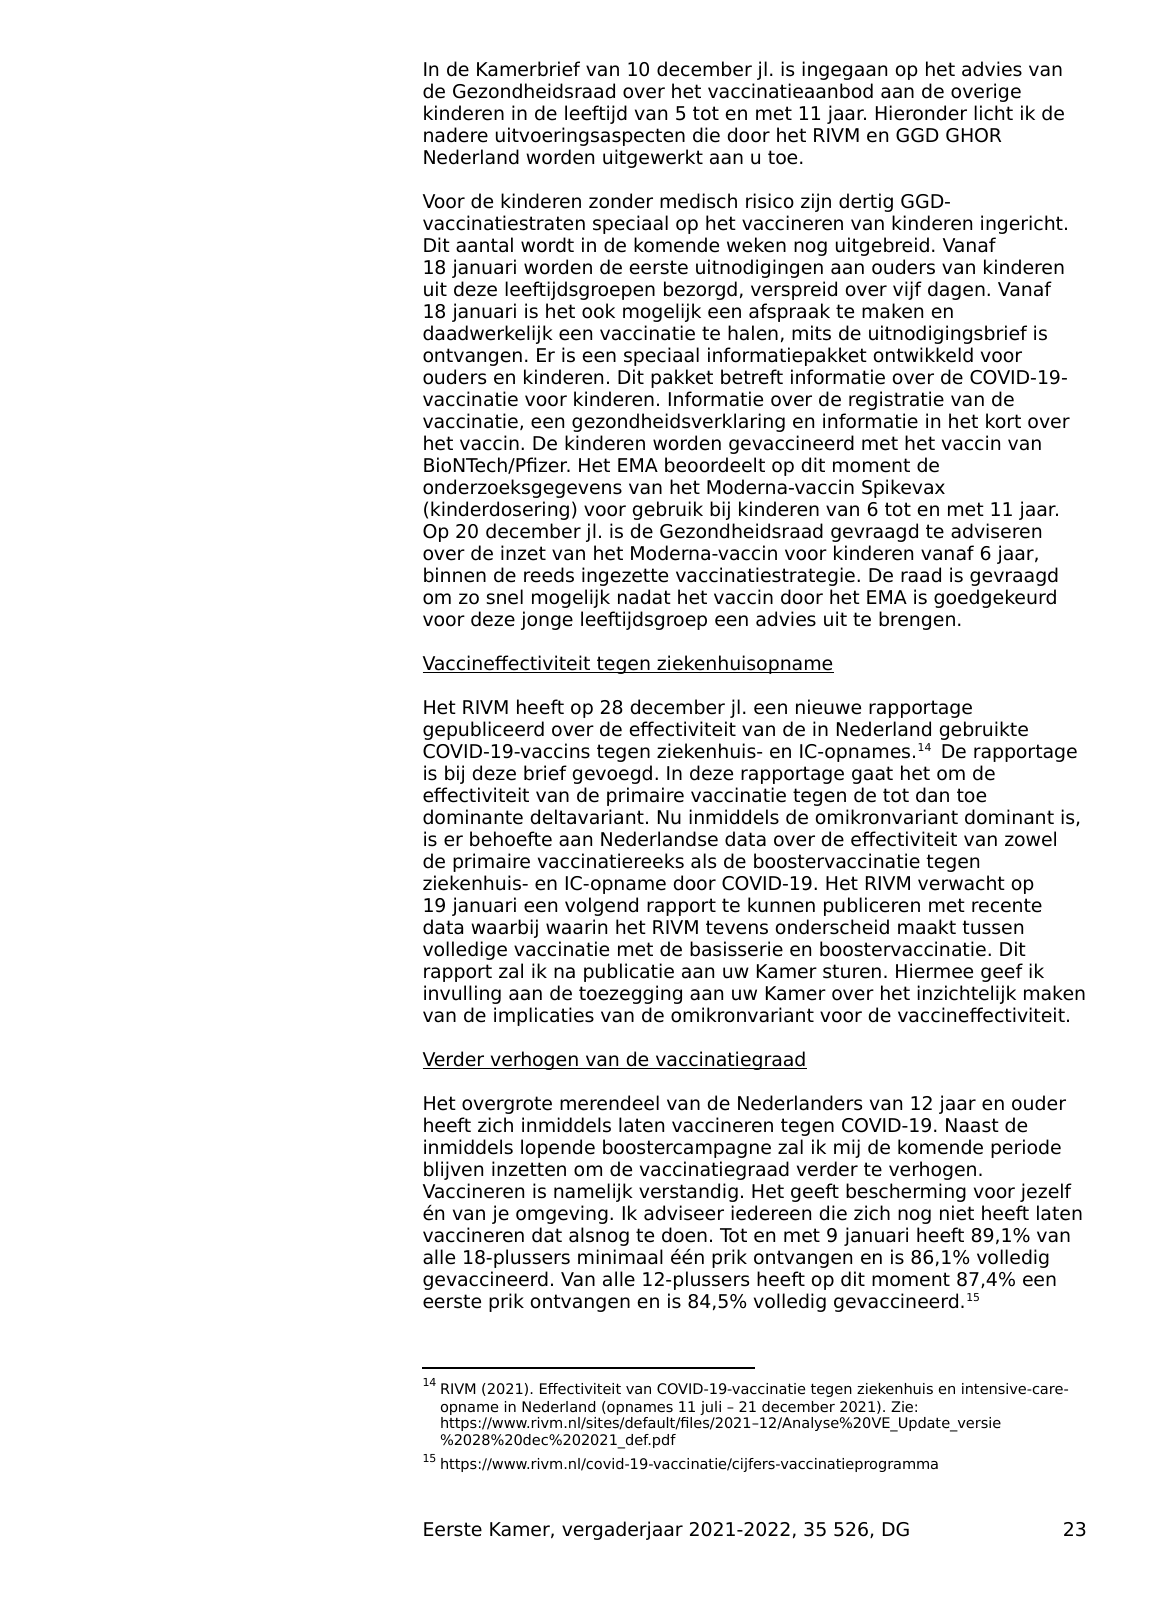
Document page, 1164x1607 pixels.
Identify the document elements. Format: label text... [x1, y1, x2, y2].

subtitle Verder verhogen van de vaccinatiegraad [422, 1049, 1087, 1071]
text Het RIVM heeft op 28 december jl. een nieuwe rapportage gepubliceerd over de effectiviteit van de in Nederland gebruikte COVID-19-vaccins tegen ziekenhuis- en IC-opnames. De rapportage is bij deze brief gevoegd. In deze rapportage gaat het om de effectiviteit van de primaire vaccinatie tegen de tot dan toe dominante deltavariant. Nu inmiddels de omikronvariant dominant is, is er behoefte aan Nederlandse data over de effectiviteit van zowel de primaire vaccinatiereeks als de boostervaccinatie tegen ziekenhuis- en IC-opname door COVID-19. Het RIVM verwacht op 19 januari een volgend rapport te kunnen publiceren met recente data waarbij waarin het RIVM tevens onderscheid maakt tussen volledige vaccinatie met de basisserie en boostervaccinatie. Dit rapport zal ik na publicatie aan uw Kamer sturen. Hiermee geef ik invulling aan de toezegging aan uw Kamer over het inzichtelijk maken van de implicaties van de omikronvariant voor de vaccineffectiviteit. [422, 697, 1087, 1027]
text Voor de kinderen zonder medisch risico zijn dertig GGD-vaccinatiestraten speciaal op het vaccineren van kinderen ingericht. Dit aantal wordt in de komende weken nog uitgebreid. Vanaf 18 januari worden de eerste uitnodigingen aan ouders van kinderen uit deze leeftijdsgroepen bezorgd, verspreid over vijf dagen. Vanaf 18 januari is het ook mogelijk een afspraak te maken en daadwerkelijk een vaccinatie te halen, mits de uitnodigingsbrief is ontvangen. Er is een speciaal informatiepakket ontwikkeld voor ouders en kinderen. Dit pakket betreft informatie over de COVID-19-vaccinatie voor kinderen. Informatie over de registratie van de vaccinatie, een gezondheidsverklaring en informatie in het kort over het vaccin. De kinderen worden gevaccineerd met het vaccin van BioNTech/Pfizer. Het EMA beoordeelt op dit moment de onderzoeksgegevens van het Moderna-vaccin Spikevax (kinderdosering) voor gebruik bij kinderen van 6 tot en met 11 jaar. Op 20 december jl. is de Gezondheidsraad gevraagd te adviseren over de inzet van het Moderna-vaccin voor kinderen vanaf 6 jaar, binnen de reeds ingezette vaccinatiestrategie. De raad is gevraagd om zo snel mogelijk nadat het vaccin door het EMA is goedgekeurd voor deze jonge leeftijdsgroep een advies uit te brengen. [422, 191, 1087, 631]
text Het overgrote merendeel van de Nederlanders van 12 jaar en ouder heeft zich inmiddels laten vaccineren tegen COVID-19. Naast de inmiddels lopende boostercampagne zal ik mij de komende periode blijven inzetten om de vaccinatiegraad verder te verhogen. Vaccineren is namelijk verstandig. Het geeft bescherming voor jezelf én van je omgeving. Ik adviseer iedereen die zich nog niet heeft laten vaccineren dat alsnog te doen. Tot en met 9 januari heeft 89,1% van alle 18-plussers minimaal één prik ontvangen en is 86,1% volledig gevaccineerd. Van alle 12-plussers heeft op dit moment 87,4% een eerste prik ontvangen en is 84,5% volledig gevaccineerd. [422, 1093, 1087, 1313]
text In de Kamerbrief van 10 december jl. is ingegaan op het advies van de Gezondheidsraad over het vaccinatieaanbod aan de overige kinderen in de leeftijd van 5 tot en met 11 jaar. Hieronder licht ik de nadere uitvoeringsaspecten die door het RIVM en GGD GHOR Nederland worden uitgewerkt aan u toe. [422, 59, 1087, 169]
text https://www.rivm.nl/covid-19-vaccinatie/cijfers-vaccinatieprogramma [422, 1452, 1087, 1474]
subtitle Vaccineffectiviteit tegen ziekenhuisopname [422, 653, 1087, 675]
text RIVM (2021). Effectiviteit van COVID-19-vaccinatie tegen ziekenhuis en intensive-care-opname in Nederland (opnames 11 juli – 21 december 2021). Zie: https://www.rivm.nl/sites/default/files/2021–12/Analyse%20VE_Update_versie%2028%20dec%202021_def.pdf [422, 1377, 1087, 1449]
